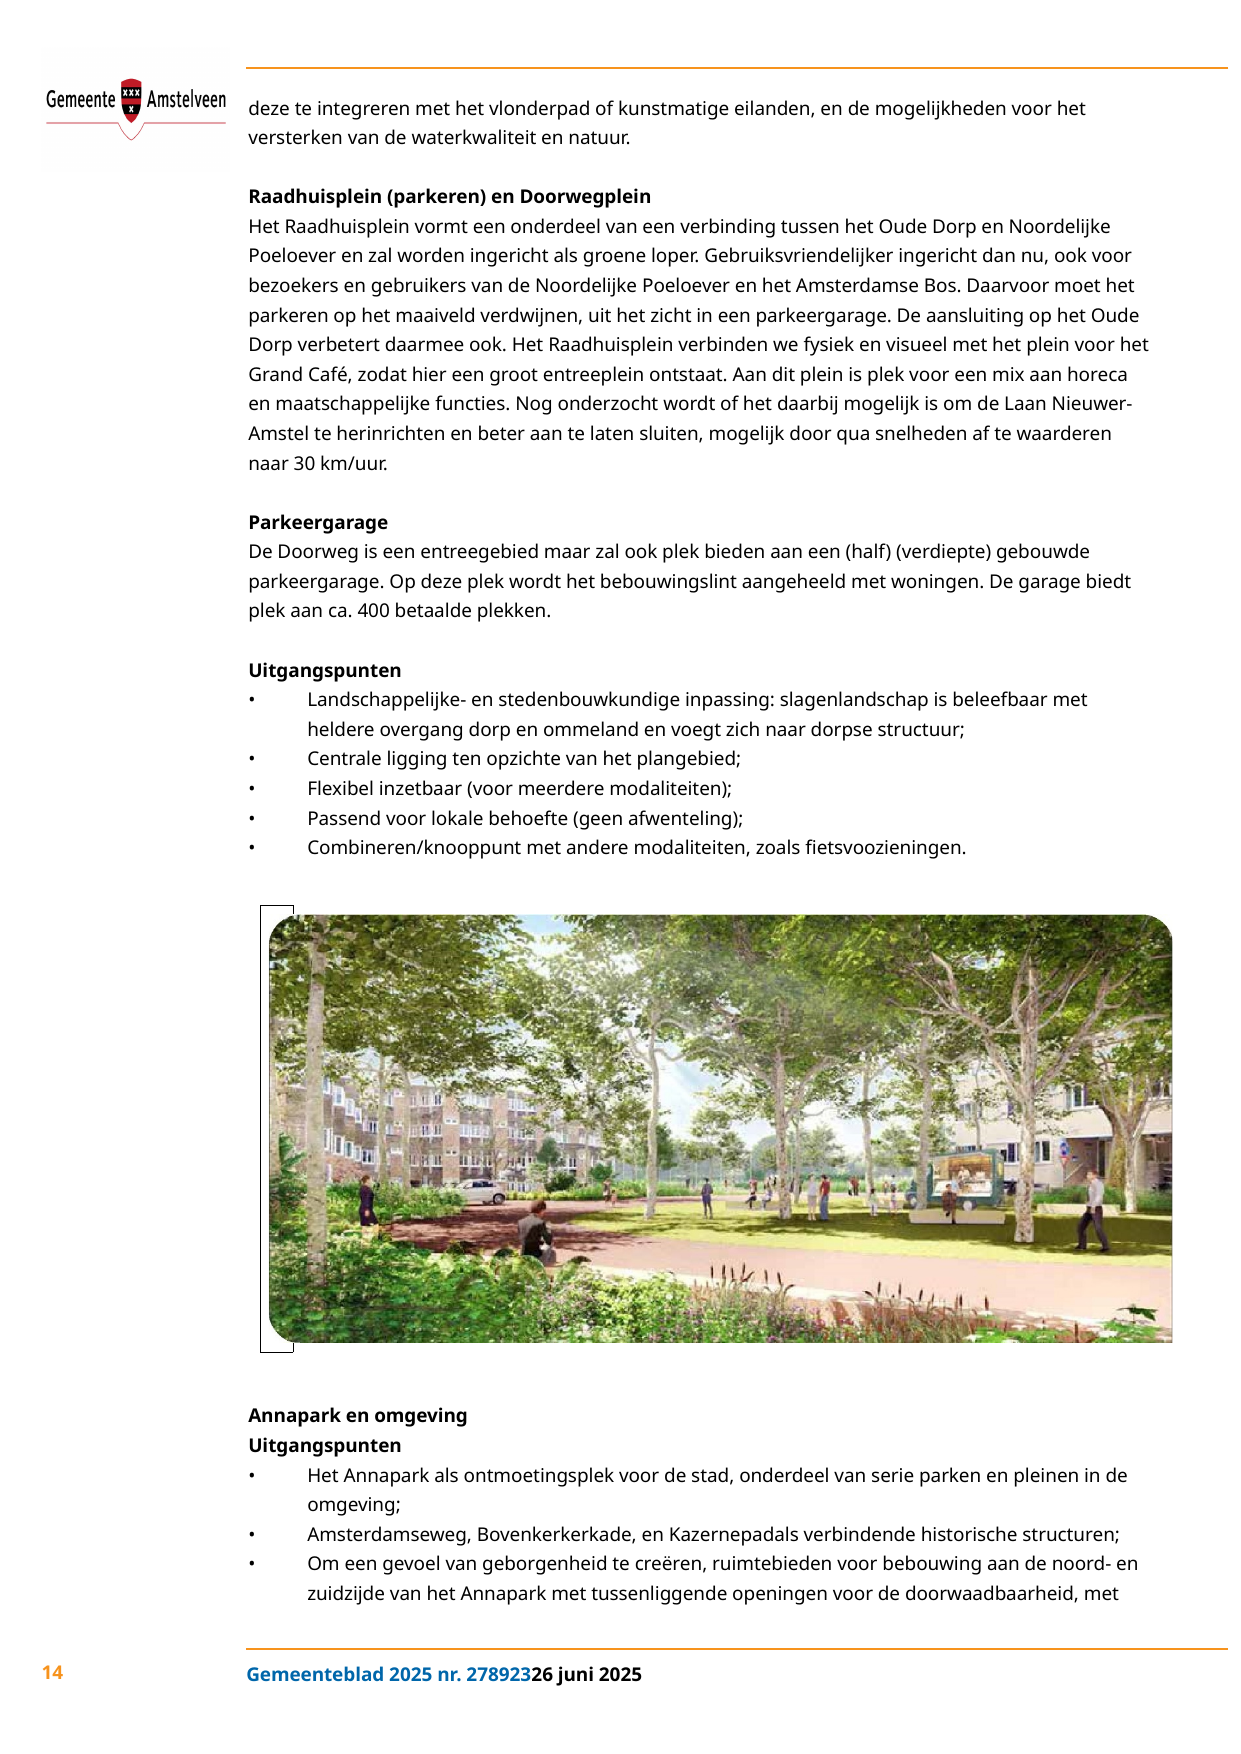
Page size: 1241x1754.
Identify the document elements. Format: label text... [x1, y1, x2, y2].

text deze te integreren met het vlonderpad of kunstmatige eilanden, en de mogelijkheden voor het versterken van de waterkwaliteit en natuur. [248, 95, 1152, 150]
text Annapark en omgeving [248, 1403, 1152, 1428]
list Amsterdamseweg, Bovenkerkerkade, en Kazernepadals verbindende historische structuren; [248, 1521, 1152, 1547]
text Raadhuisplein (parkeren) en Doorwegplein [248, 183, 1152, 209]
picture [268, 914, 1173, 1343]
text Parkeergarage [248, 509, 1152, 535]
list Flexibel inzetbaar (voor meerdere modaliteiten); [248, 775, 1152, 801]
text Het Raadhuisplein vormt een onderdeel van een verbinding tussen het Oude Dorp en Noordelijke Poeloever en zal worden ingericht als groene loper. Gebruiksvriendelijker ingericht dan nu, ook voor bezoekers en gebruikers van de Noordelijke Poeloever en het Amsterdamse Bos. Daarvoor moet het parkeren op het maaiveld verdwijnen, uit het zicht in een parkeergarage. De aansluiting op het Oude Dorp verbetert daarmee ook. Het Raadhuisplein verbinden we fysiek en visueel met het plein voor het Grand Café, zodat hier een groot entreeplein ontstaat. Aan dit plein is plek voor een mix aan horeca en maatschappelijke functies. Nog onderzocht wordt of het daarbij mogelijk is om de Laan Nieuwer-Amstel te herinrichten en beter aan te laten sluiten, mogelijk door qua snelheden af te waarderen naar 30 km/uur. [248, 213, 1152, 476]
picture [41, 47, 231, 172]
list Combineren/knooppunt met andere modaliteiten, zoals fietsvoozieningen. [248, 834, 1152, 860]
text De Doorweg is een entreegebied maar zal ook plek bieden aan een (half) (verdiepte) gebouwde parkeergarage. Op deze plek wordt het bebouwingslint aangeheeld met woningen. De garage biedt plek aan ca. 400 betaalde plekken. [248, 538, 1152, 623]
text Uitgangspunten [248, 1432, 1152, 1458]
list Landschappelijke- en stedenbouwkundige inpassing: slagenlandschap is beleefbaar met heldere overgang dorp en ommeland en voegt zich naar dorpse structuur; [248, 686, 1152, 742]
text Uitgangspunten [248, 657, 1152, 683]
list Passend voor lokale behoefte (geen afwenteling); [248, 805, 1152, 831]
list Om een gevoel van geborgenheid te creëren, ruimtebieden voor bebouwing aan de noord- en zuidzijde van het Annapark met tussenliggende openingen voor de doorwaadbaarheid, met [248, 1551, 1152, 1606]
list Centrale ligging ten opzichte van het plangebied; [248, 746, 1152, 771]
list Het Annapark als ontmoetingsplek voor de stad, onderdeel van serie parken en pleinen in de omgeving; [248, 1462, 1152, 1517]
